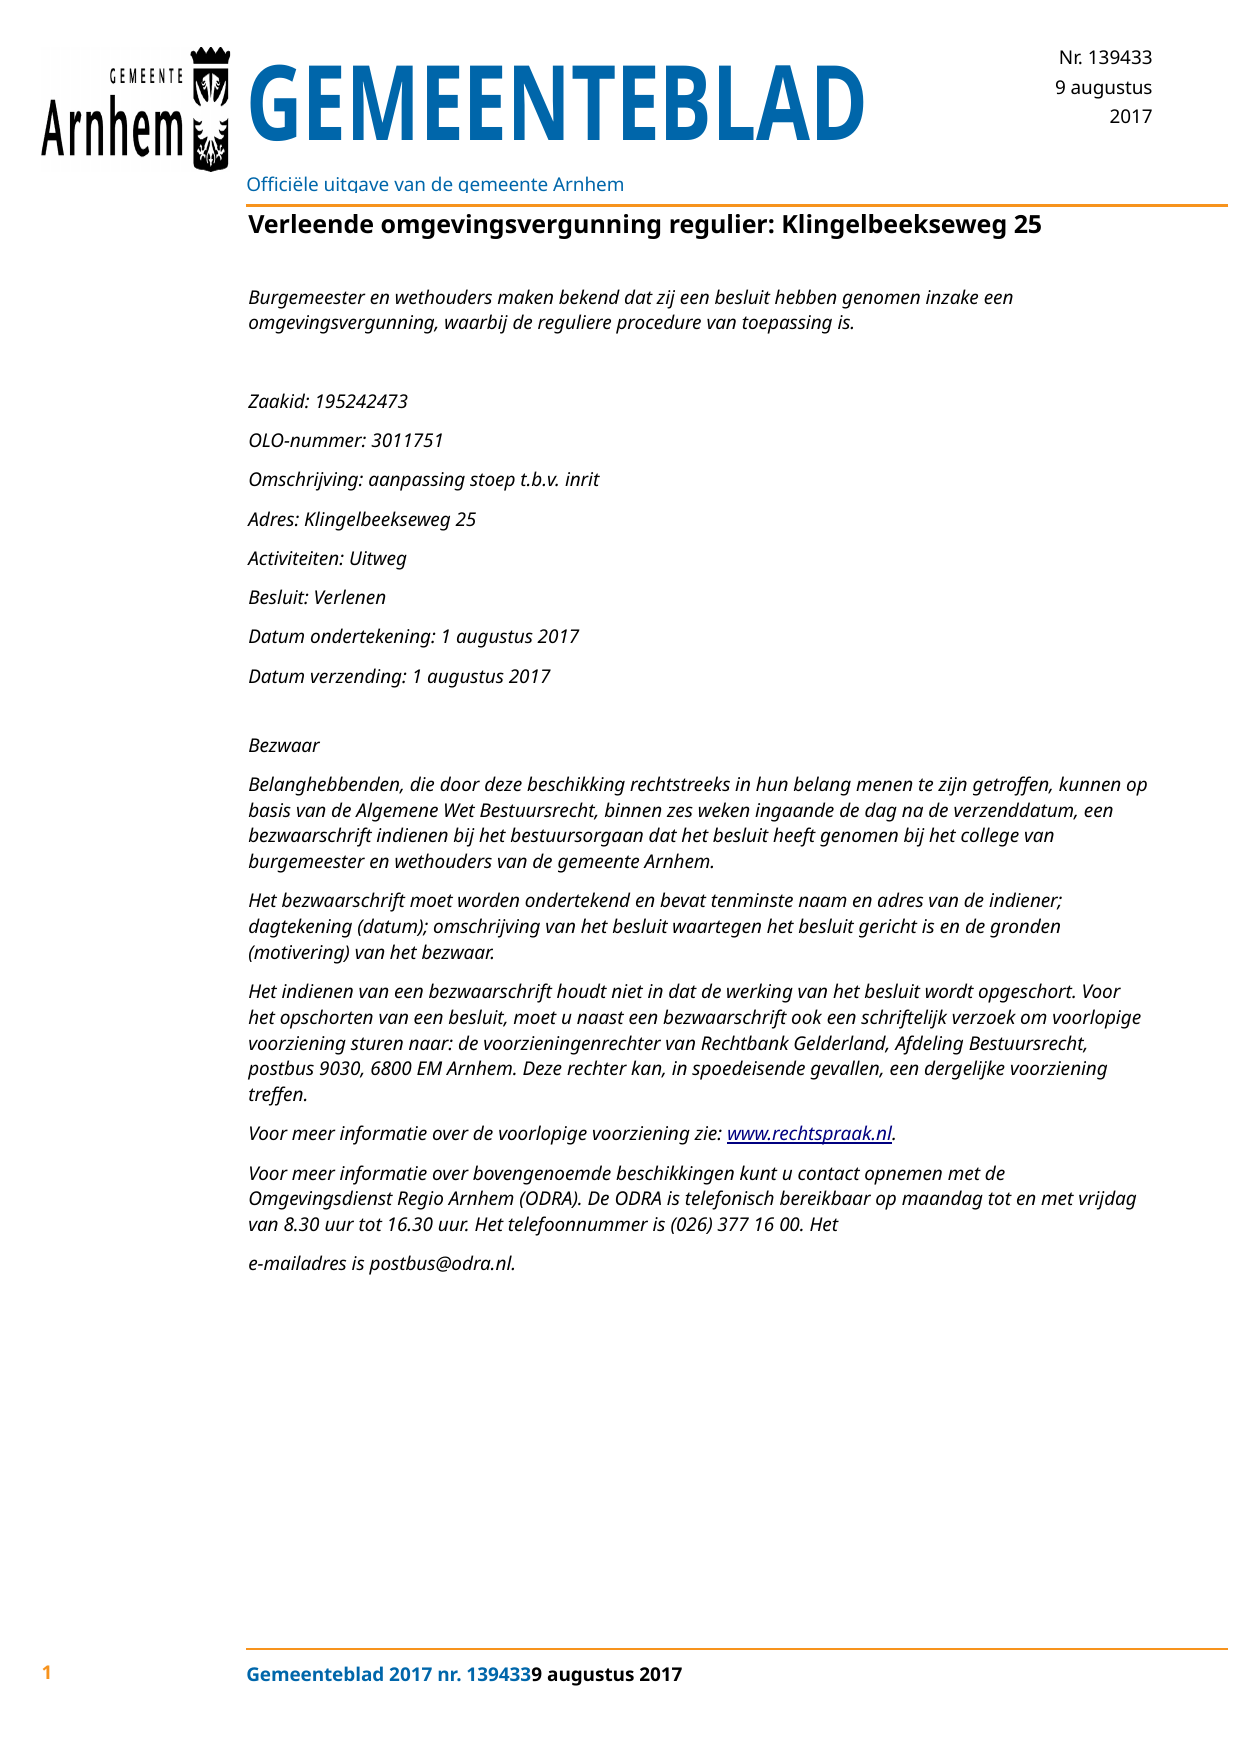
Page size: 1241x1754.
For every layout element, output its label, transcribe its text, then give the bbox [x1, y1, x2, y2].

text Voor meer informatie over bovengenoemde beschikkingen kunt u contact opnemen met de Omgevingsdienst Regio Arnhem (ODRA). De ODRA is telefonisch bereikbaar op maandag tot en met vrijdag van 8.30 uur tot 16.30 uur. Het telefoonnummer is (026) 377 16 00. Het [248, 1160, 1152, 1237]
text Verleende omgevingsvergunning regulier: Klingelbeekseweg 25 [248, 207, 1152, 241]
text Bezwaar [248, 732, 1152, 758]
picture [41, 47, 231, 172]
text Zaakid: 195242473 [248, 388, 1152, 414]
text Besluit: Verlenen [248, 584, 1152, 610]
text e-mailadres is postbus@odra.nl. [248, 1251, 1152, 1276]
text Adres: Klingelbeekseweg 25 [248, 506, 1152, 532]
text Belanghebbenden, die door deze beschikking rechtstreeks in hun belang menen te zijn getroffen, kunnen op basis van de Algemene Wet Bestuursrecht, binnen zes weken ingaande de dag na de verzenddatum, een bezwaarschrift indienen bij het bestuursorgaan dat het besluit heeft genomen bij het college van burgemeester en wethouders van de gemeente Arnhem. [248, 771, 1152, 874]
text Voor meer informatie over de voorlopige voorziening zie: www.rechtspraak.nl. [248, 1121, 1152, 1146]
text OLO-nummer: 3011751 [248, 427, 1152, 453]
text Het bezwaarschrift moet worden ondertekend en bevat tenminste naam en adres van de indiener; dagtekening (datum); omschrijving van het besluit waartegen het besluit gericht is en de gronden (motivering) van het bezwaar. [248, 888, 1152, 965]
text Datum verzending: 1 augustus 2017 [248, 663, 1152, 689]
text Datum ondertekening: 1 augustus 2017 [248, 624, 1152, 649]
text Activiteiten: Uitweg [248, 545, 1152, 571]
text Omschrijving: aanpassing stoep t.b.v. inrit [248, 467, 1152, 492]
text Het indienen van een bezwaarschrift houdt niet in dat de werking van het besluit wordt opgeschort. Voor het opschorten van een besluit, moet u naast een bezwaarschrift ook een schriftelijk verzoek om voorlopige voorziening sturen naar: de voorzieningenrechter van Rechtbank Gelderland, Afdeling Bestuursrecht, postbus 9030, 6800 EM Arnhem. Deze rechter kan, in spoedeisende gevallen, een dergelijke voorziening treffen. [248, 978, 1152, 1107]
text Burgemeester en wethouders maken bekend dat zij een besluit hebben genomen inzake een omgevingsvergunning, waarbij de reguliere procedure van toepassing is. [248, 284, 1152, 335]
